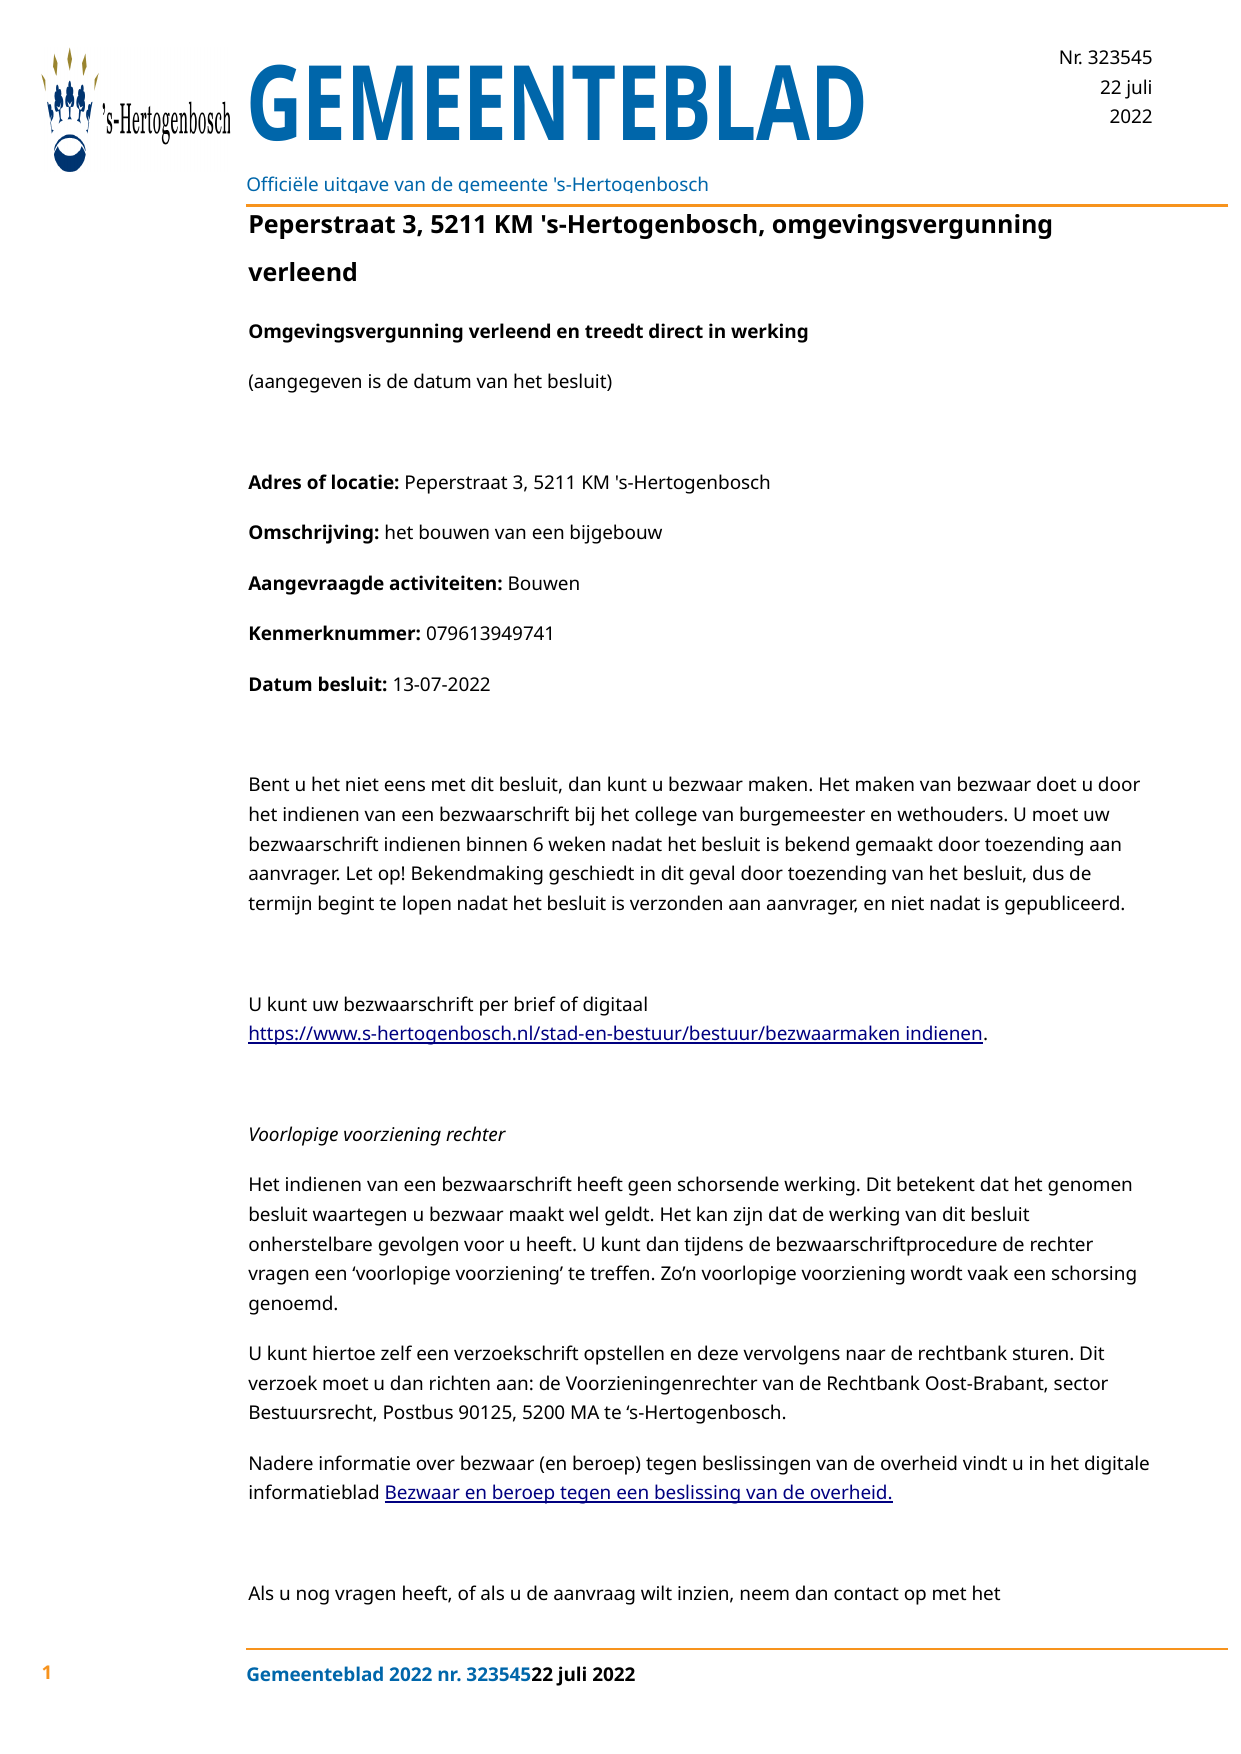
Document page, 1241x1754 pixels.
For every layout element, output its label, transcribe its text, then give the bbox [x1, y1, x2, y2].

text Als u nog vragen heeft, of als u de aanvraag wilt inzien, neem dan contact op met het [248, 1580, 1152, 1606]
text Omgevingsvergunning verleend en treedt direct in werking [248, 318, 1152, 344]
text U kunt hiertoe zelf een verzoekschrift opstellen en deze vervolgens naar de rechtbank sturen. Dit verzoek moet u dan richten aan: de Voorzieningenrechter van de Rechtbank Oost-Brabant, sector Bestuursrecht, Postbus 90125, 5200 MA te ‘s-Hertogenbosch. [248, 1340, 1152, 1425]
text Bent u het niet eens met dit besluit, dan kunt u bezwaar maken. Het maken van bezwaar doet u door het indienen van een bezwaarschrift bij het college van burgemeester en wethouders. U moet uw bezwaarschrift indienen binnen 6 weken nadat het besluit is bekend gemaakt door toezending aan aanvrager. Let op! Bekendmaking geschiedt in dit geval door toezending van het besluit, dus de termijn begint te lopen nadat het besluit is verzonden aan aanvrager, en niet nadat is gepubliceerd. [248, 772, 1152, 916]
picture [41, 47, 231, 172]
text Nadere informatie over bezwaar (en beroep) tegen beslissingen van de overheid vindt u in het digitale informatieblad Bezwaar en beroep tegen een beslissing van de overheid. [248, 1450, 1152, 1505]
text Voorlopige voorziening rechter [248, 1121, 1152, 1147]
text Aangevraagde activiteiten: Bouwen [248, 570, 1152, 596]
text (aangegeven is de datum van het besluit) [248, 368, 1152, 394]
text Kenmerknummer: 079613949741 [248, 620, 1152, 646]
text Het indienen van een bezwaarschrift heeft geen schorsende werking. Dit betekent dat het genomen besluit waartegen u bezwaar maakt wel geldt. Het kan zijn dat de werking van dit besluit onherstelbare gevolgen voor u heeft. U kunt dan tijdens de bezwaarschriftprocedure de rechter vragen een ‘voorlopige voorziening’ te treffen. Zo’n voorlopige voorziening wordt vaak een schorsing genoemd. [248, 1172, 1152, 1316]
text Datum besluit: 13-07-2022 [248, 671, 1152, 697]
text Peperstraat 3, 5211 KM 's-Hertogenbosch, omgevingsvergunning verleend [248, 207, 1152, 288]
text Adres of locatie: Peperstraat 3, 5211 KM 's-Hertogenbosch [248, 469, 1152, 495]
text U kunt uw bezwaarschrift per brief of digitaal https://www.s-hertogenbosch.nl/stad-en-bestuur/bestuur/bezwaarmaken indienen. [248, 991, 1152, 1046]
text Omschrijving: het bouwen van een bijgebouw [248, 519, 1152, 545]
